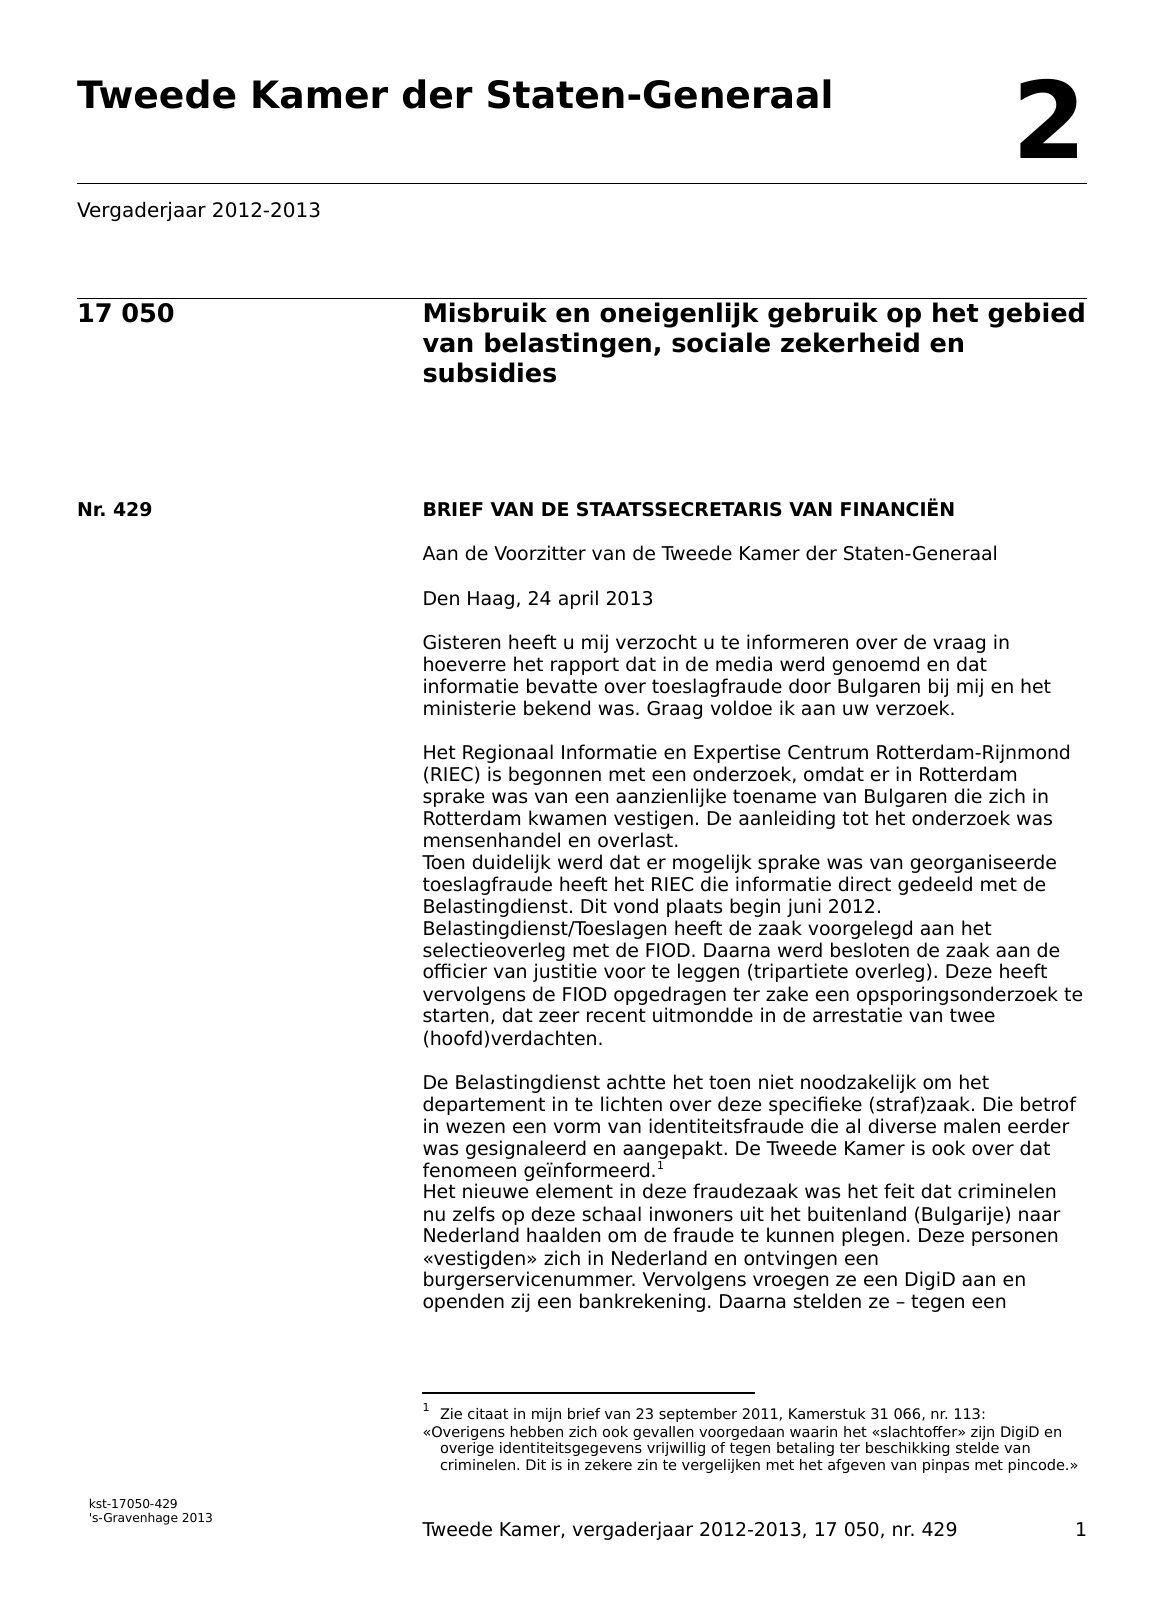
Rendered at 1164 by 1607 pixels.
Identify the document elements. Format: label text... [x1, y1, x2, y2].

text «Overigens hebben zich ook gevallen voorgedaan waarin het «slachtoffer» zijn DigiD en overige identiteitsgegevens vrijwillig of tegen betaling ter beschikking stelde van criminelen. Dit is in zekere zin te vergelijken met het afgeven van pinpas met pincode.» [422, 1424, 1087, 1474]
text Aan de Voorzitter van de Tweede Kamer der Staten-Generaal [422, 543, 1087, 565]
table_header Tweede Kamer der Staten-Generaal [77, 59, 886, 183]
text Het nieuwe element in deze fraudezaak was het feit dat criminelen nu zelfs op deze schaal inwoners uit het buitenland (Bulgarije) naar Nederland haalden om de fraude te kunnen plegen. Deze personen «vestigden» zich in Nederland en ontvingen een burgerservicenummer. Vervolgens vroegen ze een DigiD aan en openden zij een bankrekening. Daarna stelden ze – tegen een [422, 1181, 1087, 1313]
text Gisteren heeft u mij verzocht u te informeren over de vraag in hoeverre het rapport dat in de media werd genoemd en dat informatie bevatte over toeslagfraude door Bulgaren bij mij en het ministerie bekend was. Graag voldoe ik aan uw verzoek. [422, 632, 1087, 719]
text Toen duidelijk werd dat er mogelijk sprake was van georganiseerde toeslagfraude heeft het RIEC die informatie direct gedeeld met de Belastingdienst. Dit vond plaats begin juni 2012. Belastingdienst/Toeslagen heeft de zaak voorgelegd aan het selectieoverleg met de FIOD. Daarna werd besloten de zaak aan de officier van justitie voor te leggen (tripartiete overleg). Deze heeft vervolgens de FIOD opgedragen ter zake een opsporingsonderzoek te starten, dat zeer recent uitmondde in de arrestatie van twee (hoofd)verdachten. [422, 852, 1087, 1049]
text Zie citaat in mijn brief van 23 september 2011, Kamerstuk 31 066, nr. 113: [422, 1402, 1087, 1424]
subtitle Nr. 429 BRIEF VAN DE STAATSSECRETARIS VAN FINANCIËN [77, 499, 1087, 521]
text 's-Gravenhage 2013 [88, 1511, 323, 1525]
table_cell Vergaderjaar 2012-2013 [77, 184, 1087, 298]
subtitle 17 050 Misbruik en oneigenlijk gebruik op het gebied van belastingen, sociale zekerheid en subsidies [77, 299, 1087, 388]
text Het Regionaal Informatie en Expertise Centrum Rotterdam-Rijnmond (RIEC) is begonnen met een onderzoek, omdat er in Rotterdam sprake was van een aanzienlijke toename van Bulgaren die zich in Rotterdam kwamen vestigen. De aanleiding tot het onderzoek was mensenhandel en overlast. [422, 742, 1087, 852]
text kst-17050-429 [88, 1497, 323, 1511]
text De Belastingdienst achtte het toen niet noodzakelijk om het departement in te lichten over deze specifieke (straf)zaak. Die betrof in wezen een vorm van identiteitsfraude die al diverse malen eerder was gesignaleerd en aangepakt. De Tweede Kamer is ook over dat fenomeen geïnformeerd. [422, 1072, 1087, 1181]
text Den Haag, 24 april 2013 [422, 587, 1087, 609]
table_header 2 [886, 59, 1087, 183]
